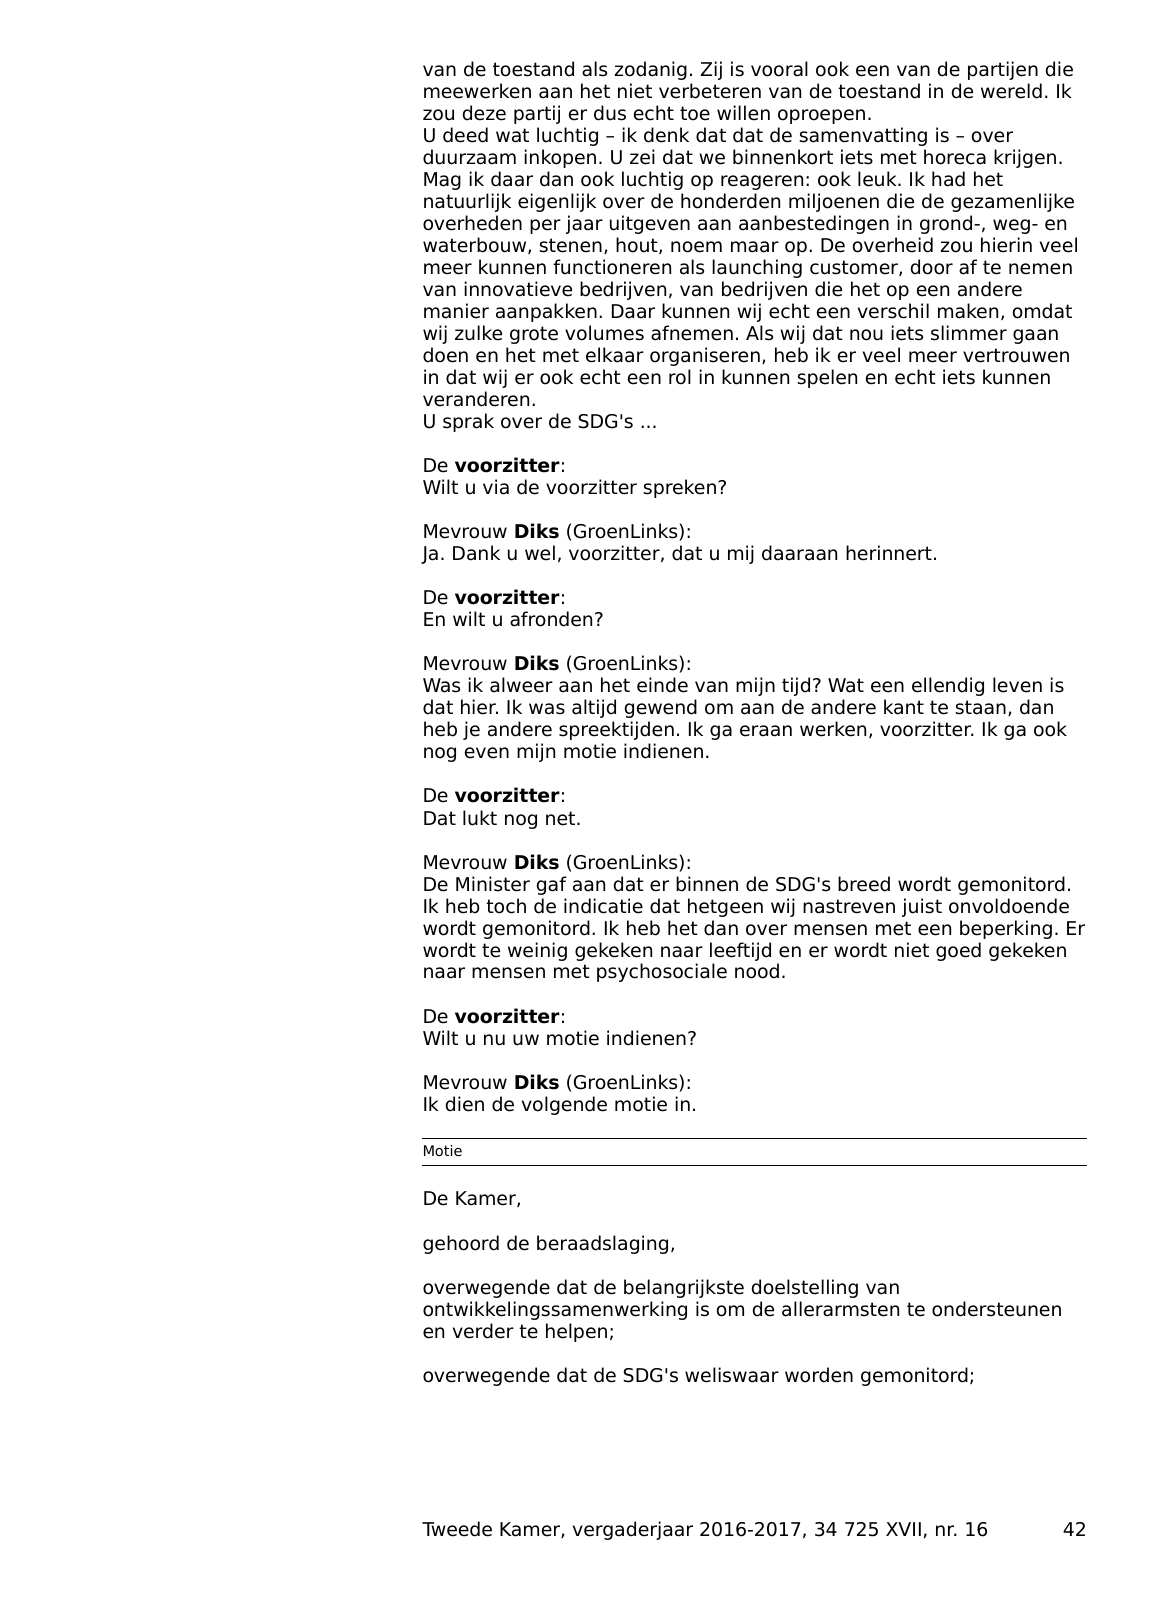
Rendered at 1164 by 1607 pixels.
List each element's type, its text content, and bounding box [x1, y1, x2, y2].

text overwegende dat de belangrijkste doelstelling van ontwikkelingssamenwerking is om de allerarmsten te ondersteunen en verder te helpen; [422, 1277, 1087, 1342]
text gehoord de beraadslaging, [422, 1232, 1087, 1254]
text U deed wat luchtig – ik denk dat dat de samenvatting is – over duurzaam inkopen. U zei dat we binnenkort iets met horeca krijgen. Mag ik daar dan ook luchtig op reageren: ook leuk. Ik had het natuurlijk eigenlijk over de honderden miljoenen die de gezamenlijke overheden per jaar uitgeven aan aanbestedingen in grond-, weg- en waterbouw, stenen, hout, noem maar op. De overheid zou hierin veel meer kunnen functioneren als launching customer, door af te nemen van innovatieve bedrijven, van bedrijven die het op een andere manier aanpakken. Daar kunnen wij echt een verschil maken, omdat wij zulke grote volumes afnemen. Als wij dat nou iets slimmer gaan doen en het met elkaar organiseren, heb ik er veel meer vertrouwen in dat wij er ook echt een rol in kunnen spelen en echt iets kunnen veranderen. [422, 125, 1087, 411]
text De voorzitter: [422, 455, 1087, 477]
text Wilt u nu uw motie indienen? [422, 1028, 1087, 1049]
text De voorzitter: [422, 587, 1087, 609]
text Dat lukt nog net. [422, 807, 1087, 829]
text De voorzitter: [422, 1006, 1087, 1028]
text Was ik alweer aan het einde van mijn tijd? Wat een ellendig leven is dat hier. Ik was altijd gewend om aan de andere kant te staan, dan heb je andere spreektijden. Ik ga eraan werken, voorzitter. Ik ga ook nog even mijn motie indienen. [422, 675, 1087, 763]
text Ja. Dank u wel, voorzitter, dat u mij daaraan herinnert. [422, 543, 1087, 565]
text De Kamer, [422, 1188, 1087, 1210]
text Ik dien de volgende motie in. [422, 1094, 1087, 1116]
text Mevrouw Diks (GroenLinks): [422, 1072, 1087, 1094]
table_header Motie [422, 1139, 1087, 1165]
text van de toestand als zodanig. Zij is vooral ook een van de partijen die meewerken aan het niet verbeteren van de toestand in de wereld. Ik zou deze partij er dus echt toe willen oproepen. [422, 59, 1087, 125]
text U sprak over de SDG's ... [422, 411, 1087, 433]
text Mevrouw Diks (GroenLinks): [422, 852, 1087, 873]
text Mevrouw Diks (GroenLinks): [422, 521, 1087, 543]
text overwegende dat de SDG's weliswaar worden gemonitord; [422, 1365, 1087, 1387]
text De voorzitter: [422, 785, 1087, 807]
text En wilt u afronden? [422, 609, 1087, 631]
text De Minister gaf aan dat er binnen de SDG's breed wordt gemonitord. Ik heb toch de indicatie dat hetgeen wij nastreven juist onvoldoende wordt gemonitord. Ik heb het dan over mensen met een beperking. Er wordt te weinig gekeken naar leeftijd en er wordt niet goed gekeken naar mensen met psychosociale nood. [422, 873, 1087, 983]
text Mevrouw Diks (GroenLinks): [422, 653, 1087, 675]
text Wilt u via de voorzitter spreken? [422, 477, 1087, 499]
